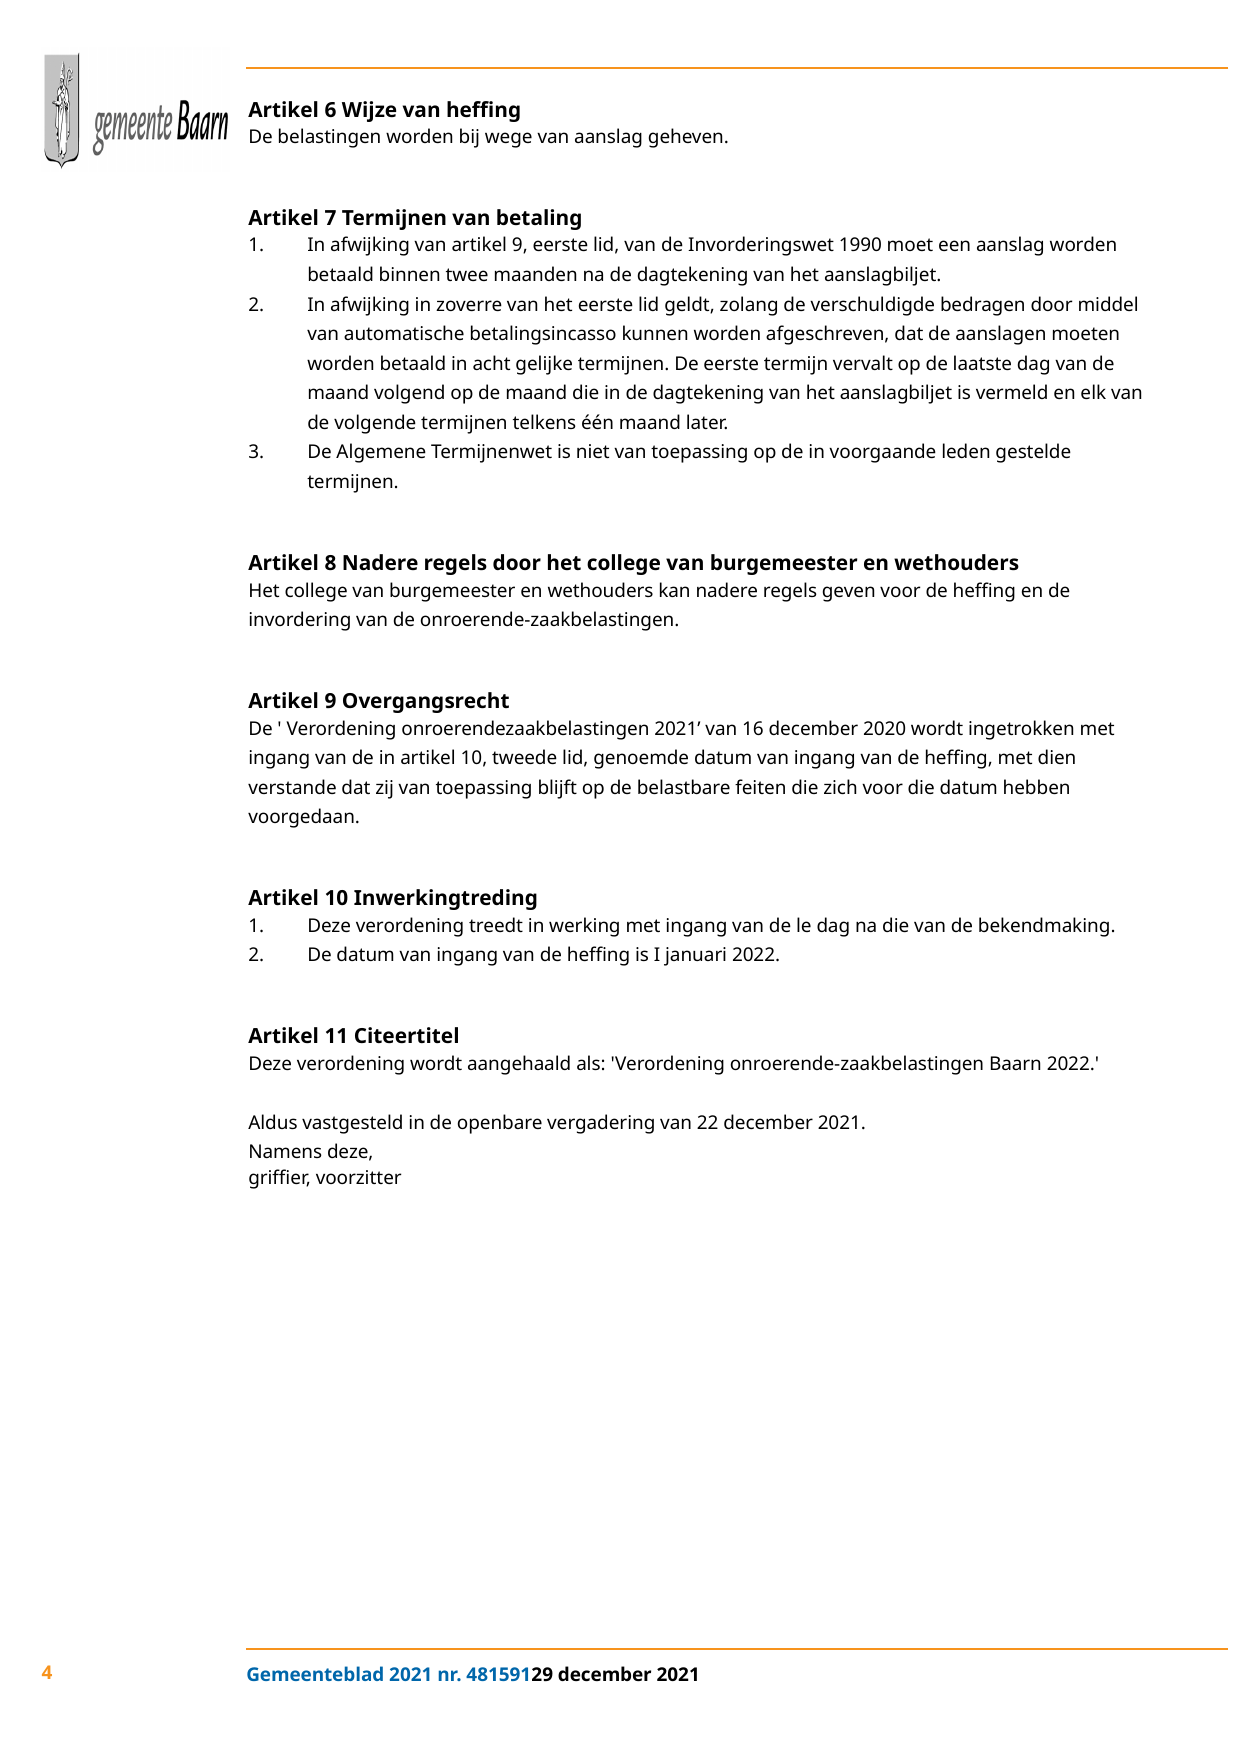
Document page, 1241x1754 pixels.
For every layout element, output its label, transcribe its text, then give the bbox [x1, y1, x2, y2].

text Artikel 9 Overgangsrecht [248, 686, 1152, 715]
text Namens deze, [248, 1139, 1152, 1164]
text Artikel 6 Wijze van heffing [248, 95, 1152, 123]
text Artikel 10 Inwerkingtreding [248, 883, 1152, 912]
text Artikel 11 Citeertitel [248, 1022, 1152, 1050]
text De belastingen worden bij wege van aanslag geheven. [248, 123, 1152, 149]
text Artikel 7 Termijnen van betaling [248, 203, 1152, 232]
list In afwijking in zoverre van het eerste lid geldt, zolang de verschuldigde bedragen door middel van automatische betalingsincasso kunnen worden afgeschreven, dat de aanslagen moeten worden betaald in acht gelijke termijnen. De eerste termijn vervalt op de laatste dag van de maand volgend op de maand die in de dagtekening van het aanslagbiljet is vermeld en elk van de volgende termijnen telkens één maand later. [248, 291, 1152, 435]
text De ' Verordening onroerendezaakbelastingen 2021’ van 16 december 2020 wordt ingetrokken met ingang van de in artikel 10, tweede lid, genoemde datum van ingang van de heffing, met dien verstande dat zij van toepassing blijft op de belastbare feiten die zich voor die datum hebben voorgedaan. [248, 715, 1152, 829]
list In afwijking van artikel 9, eerste lid, van de Invorderingswet 1990 moet een aanslag worden betaald binnen twee maanden na de dagtekening van het aanslagbiljet. [248, 232, 1152, 287]
text Deze verordening wordt aangehaald als: 'Verordening onroerende-zaakbelastingen Baarn 2022.' [248, 1050, 1152, 1076]
list Deze verordening treedt in werking met ingang van de le dag na die van de bekendmaking. [248, 912, 1152, 938]
text Artikel 8 Nadere regels door het college van burgemeester en wethouders [248, 548, 1152, 577]
text griffier, voorzitter [248, 1164, 1152, 1190]
text Het college van burgemeester en wethouders kan nadere regels geven voor de heffing en de invordering van de onroerende-zaakbelastingen. [248, 577, 1152, 632]
text Aldus vastgesteld in de openbare vergadering van 22 december 2021. [248, 1109, 1152, 1135]
picture [41, 47, 231, 172]
list De Algemene Termijnenwet is niet van toepassing op de in voorgaande leden gestelde termijnen. [248, 439, 1152, 494]
list De datum van ingang van de heffing is I januari 2022. [248, 942, 1152, 967]
